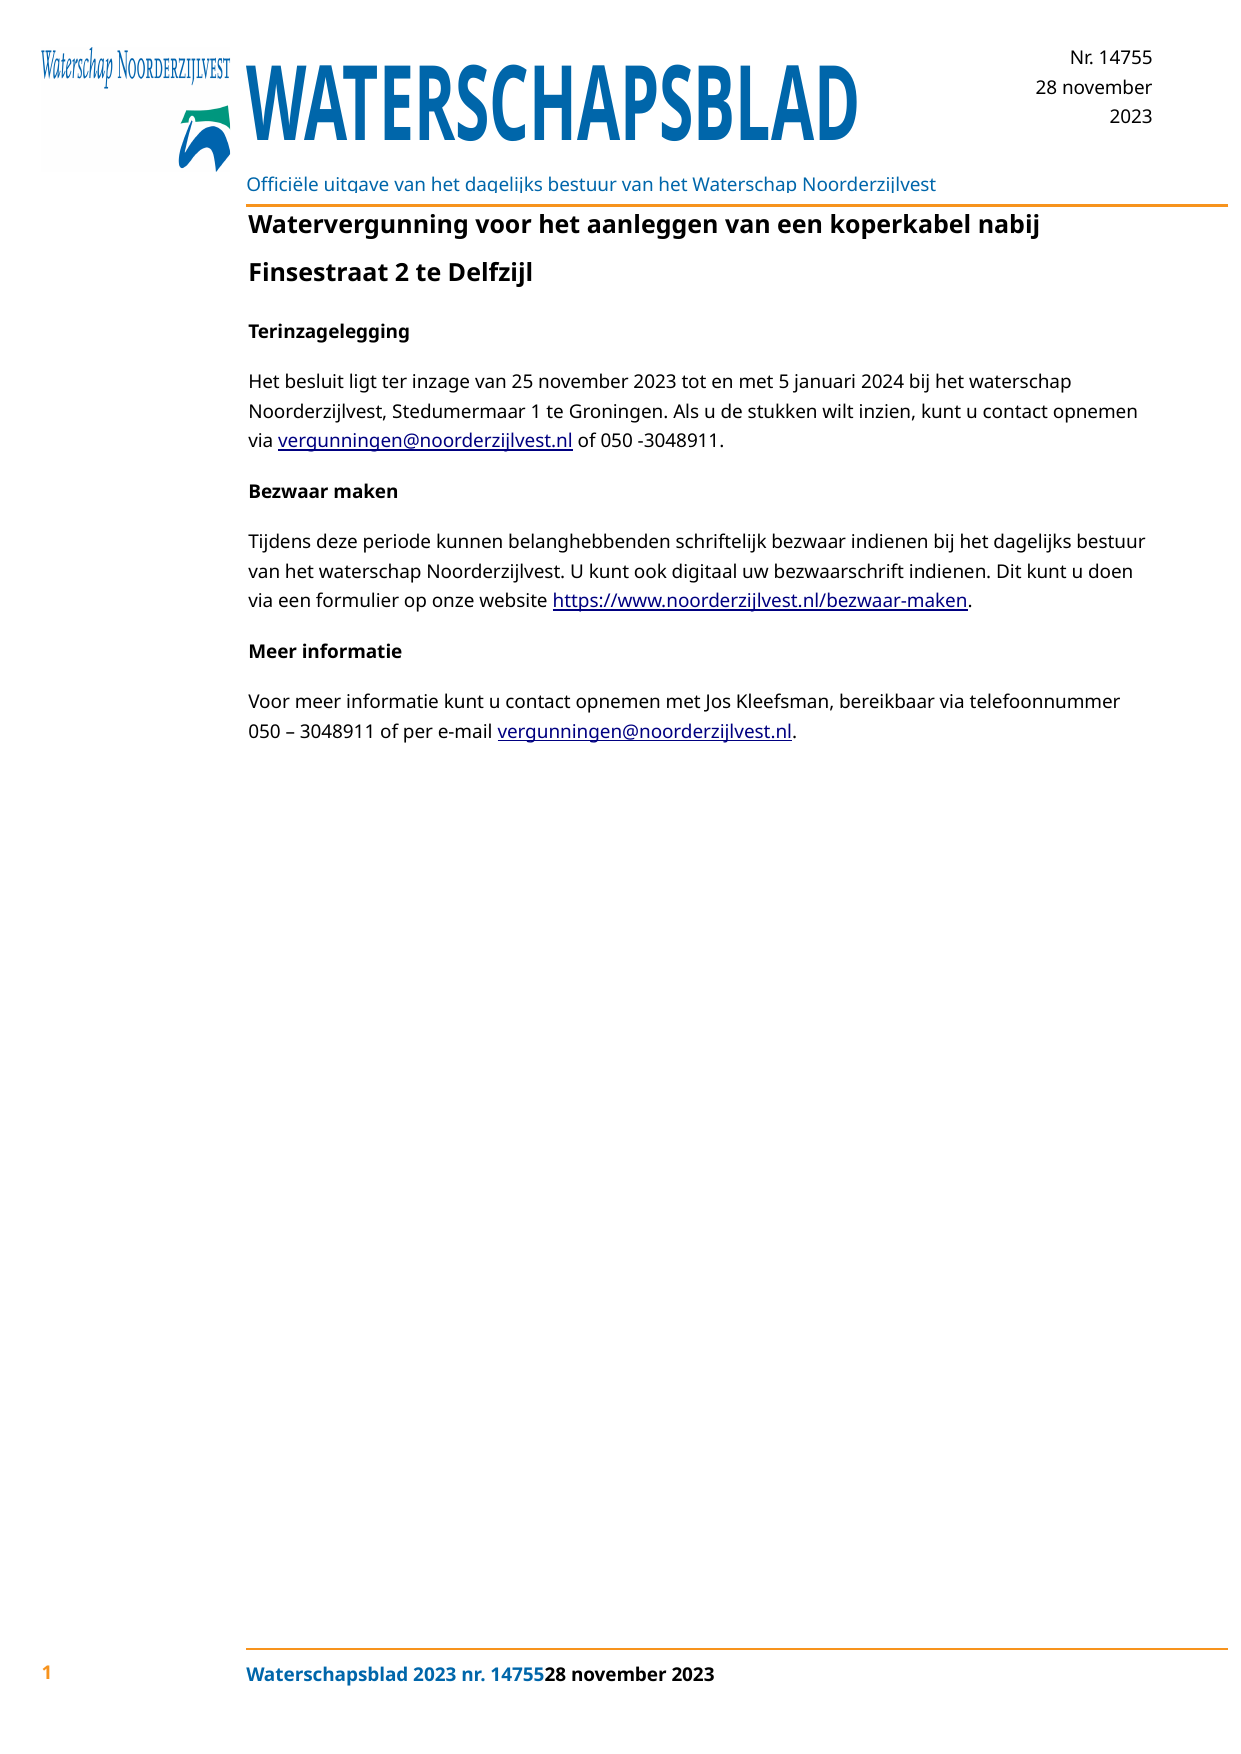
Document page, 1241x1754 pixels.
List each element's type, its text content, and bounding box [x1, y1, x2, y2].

text Meer informatie [248, 638, 1152, 664]
text Tijdens deze periode kunnen belanghebbenden schriftelijk bezwaar indienen bij het dagelijks bestuur van het waterschap Noorderzijlvest. U kunt ook digitaal uw bezwaarschrift indienen. Dit kunt u doen via een formulier op onze website https://www.noorderzijlvest.nl/bezwaar-maken. [248, 528, 1152, 613]
text Voor meer informatie kunt u contact opnemen met Jos Kleefsman, bereikbaar via telefoonnummer 050 – 3048911 of per e-mail vergunningen@noorderzijlvest.nl. [248, 688, 1152, 744]
picture [41, 47, 231, 172]
text Watervergunning voor het aanleggen van een koperkabel nabij Finsestraat 2 te Delfzijl [248, 207, 1152, 288]
text Terinzagelegging [248, 318, 1152, 344]
text Bezwaar maken [248, 478, 1152, 504]
text Het besluit ligt ter inzage van 25 november 2023 tot en met 5 januari 2024 bij het waterschap Noorderzijlvest, Stedumermaar 1 te Groningen. Als u de stukken wilt inzien, kunt u contact opnemen via vergunningen@noorderzijlvest.nl of 050 -3048911. [248, 368, 1152, 453]
